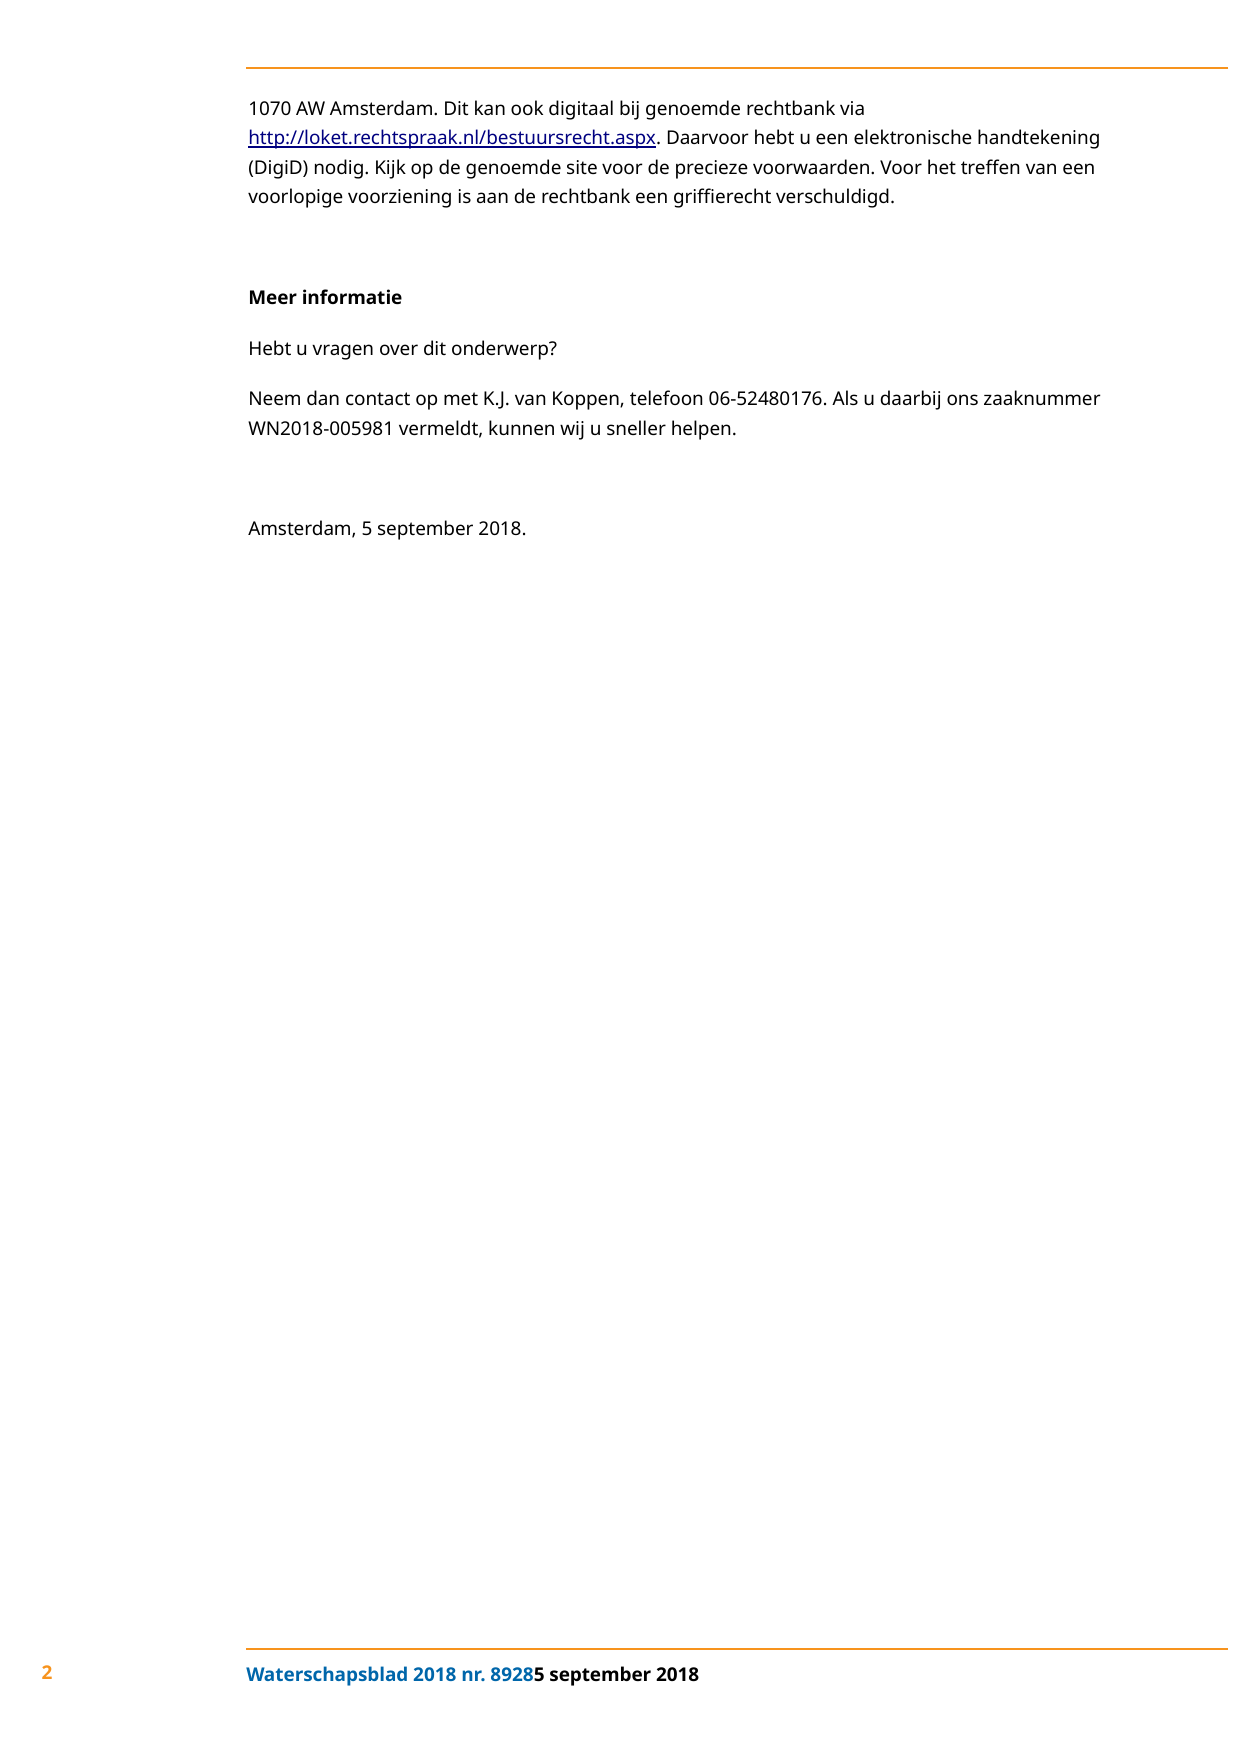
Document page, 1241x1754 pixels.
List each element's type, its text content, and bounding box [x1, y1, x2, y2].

text Hebt u vragen over dit onderwerp? [248, 335, 1152, 361]
text Amsterdam, 5 september 2018. [248, 516, 1152, 541]
text Meer informatie [248, 284, 1152, 310]
text 1070 AW Amsterdam. Dit kan ook digitaal bij genoemde rechtbank via http://loket.rechtspraak.nl/bestuursrecht.aspx. Daarvoor hebt u een elektronische handtekening (DigiD) nodig. Kijk op de genoemde site voor de precieze voorwaarden. Voor het treffen van een voorlopige voorziening is aan de rechtbank een griffierecht verschuldigd. [248, 95, 1152, 209]
text Neem dan contact op met K.J. van Koppen, telefoon 06-52480176. Als u daarbij ons zaaknummer WN2018-005981 vermeldt, kunnen wij u sneller helpen. [248, 385, 1152, 441]
picture [41, 47, 231, 172]
